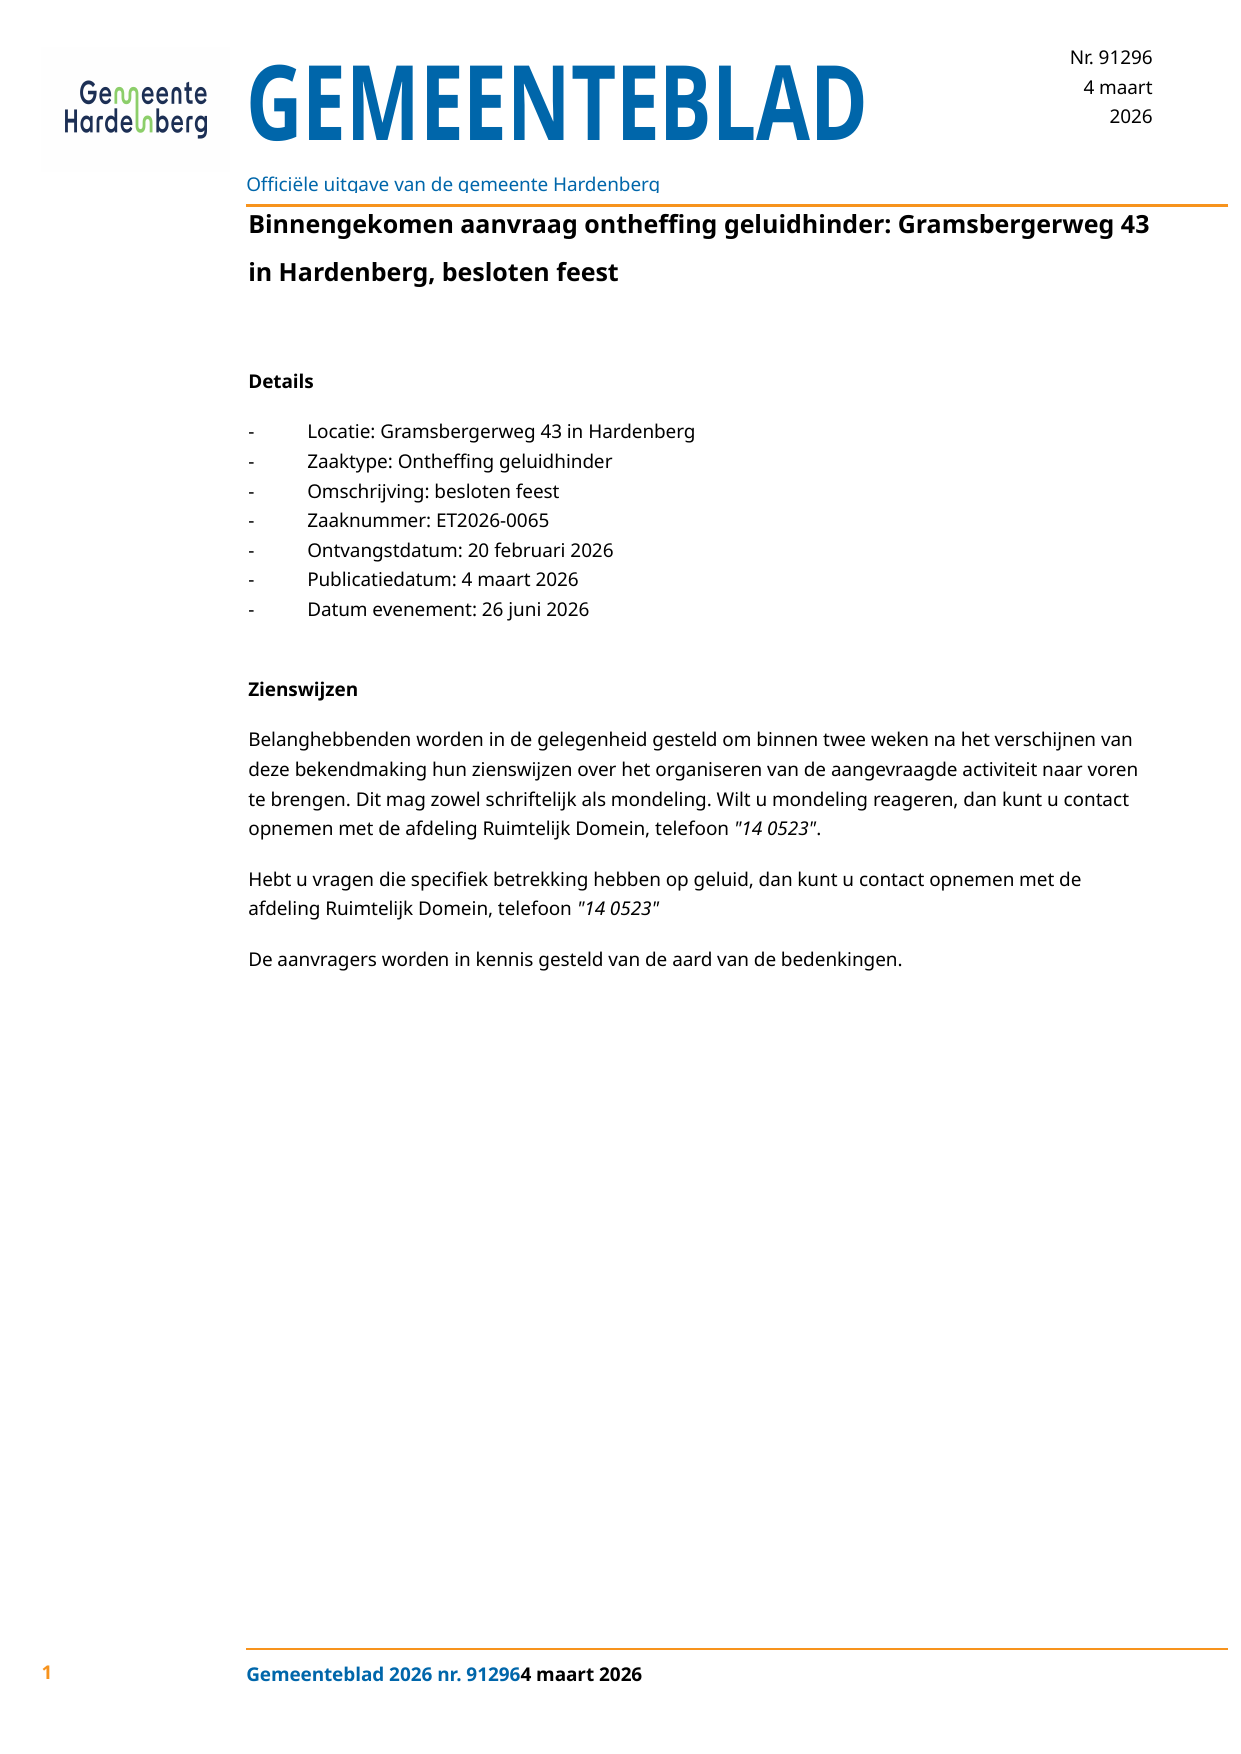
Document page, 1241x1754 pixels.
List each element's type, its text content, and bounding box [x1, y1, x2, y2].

list Omschrijving: besloten feest [248, 478, 1152, 504]
picture [41, 47, 231, 172]
list Zaaknummer: ET2026-0065 [248, 507, 1152, 533]
list Ontvangstdatum: 20 februari 2026 [248, 537, 1152, 563]
text Belanghebbenden worden in de gelegenheid gesteld om binnen twee weken na het verschijnen van deze bekendmaking hun zienswijzen over het organiseren van de aangevraagde activiteit naar voren te brengen. Dit mag zowel schriftelijk als mondeling. Wilt u mondeling reageren, dan kunt u contact opnemen met de afdeling Ruimtelijk Domein, telefoon "14 0523". [248, 727, 1152, 841]
list Publicatiedatum: 4 maart 2026 [248, 567, 1152, 592]
text Zienswijzen [248, 676, 1152, 702]
text De aanvragers worden in kennis gesteld van de aard van de bedenkingen. [248, 946, 1152, 972]
text Binnengekomen aanvraag ontheffing geluidhinder: Gramsbergerweg 43 in Hardenberg, besloten feest [248, 207, 1152, 288]
text Hebt u vragen die specifiek betrekking hebben op geluid, dan kunt u contact opnemen met de afdeling Ruimtelijk Domein, telefoon "14 0523" [248, 866, 1152, 921]
list Datum evenement: 26 juni 2026 [248, 596, 1152, 622]
text Details [248, 368, 1152, 394]
list Locatie: Gramsbergerweg 43 in Hardenberg [248, 419, 1152, 444]
list Zaaktype: Ontheffing geluidhinder [248, 448, 1152, 474]
